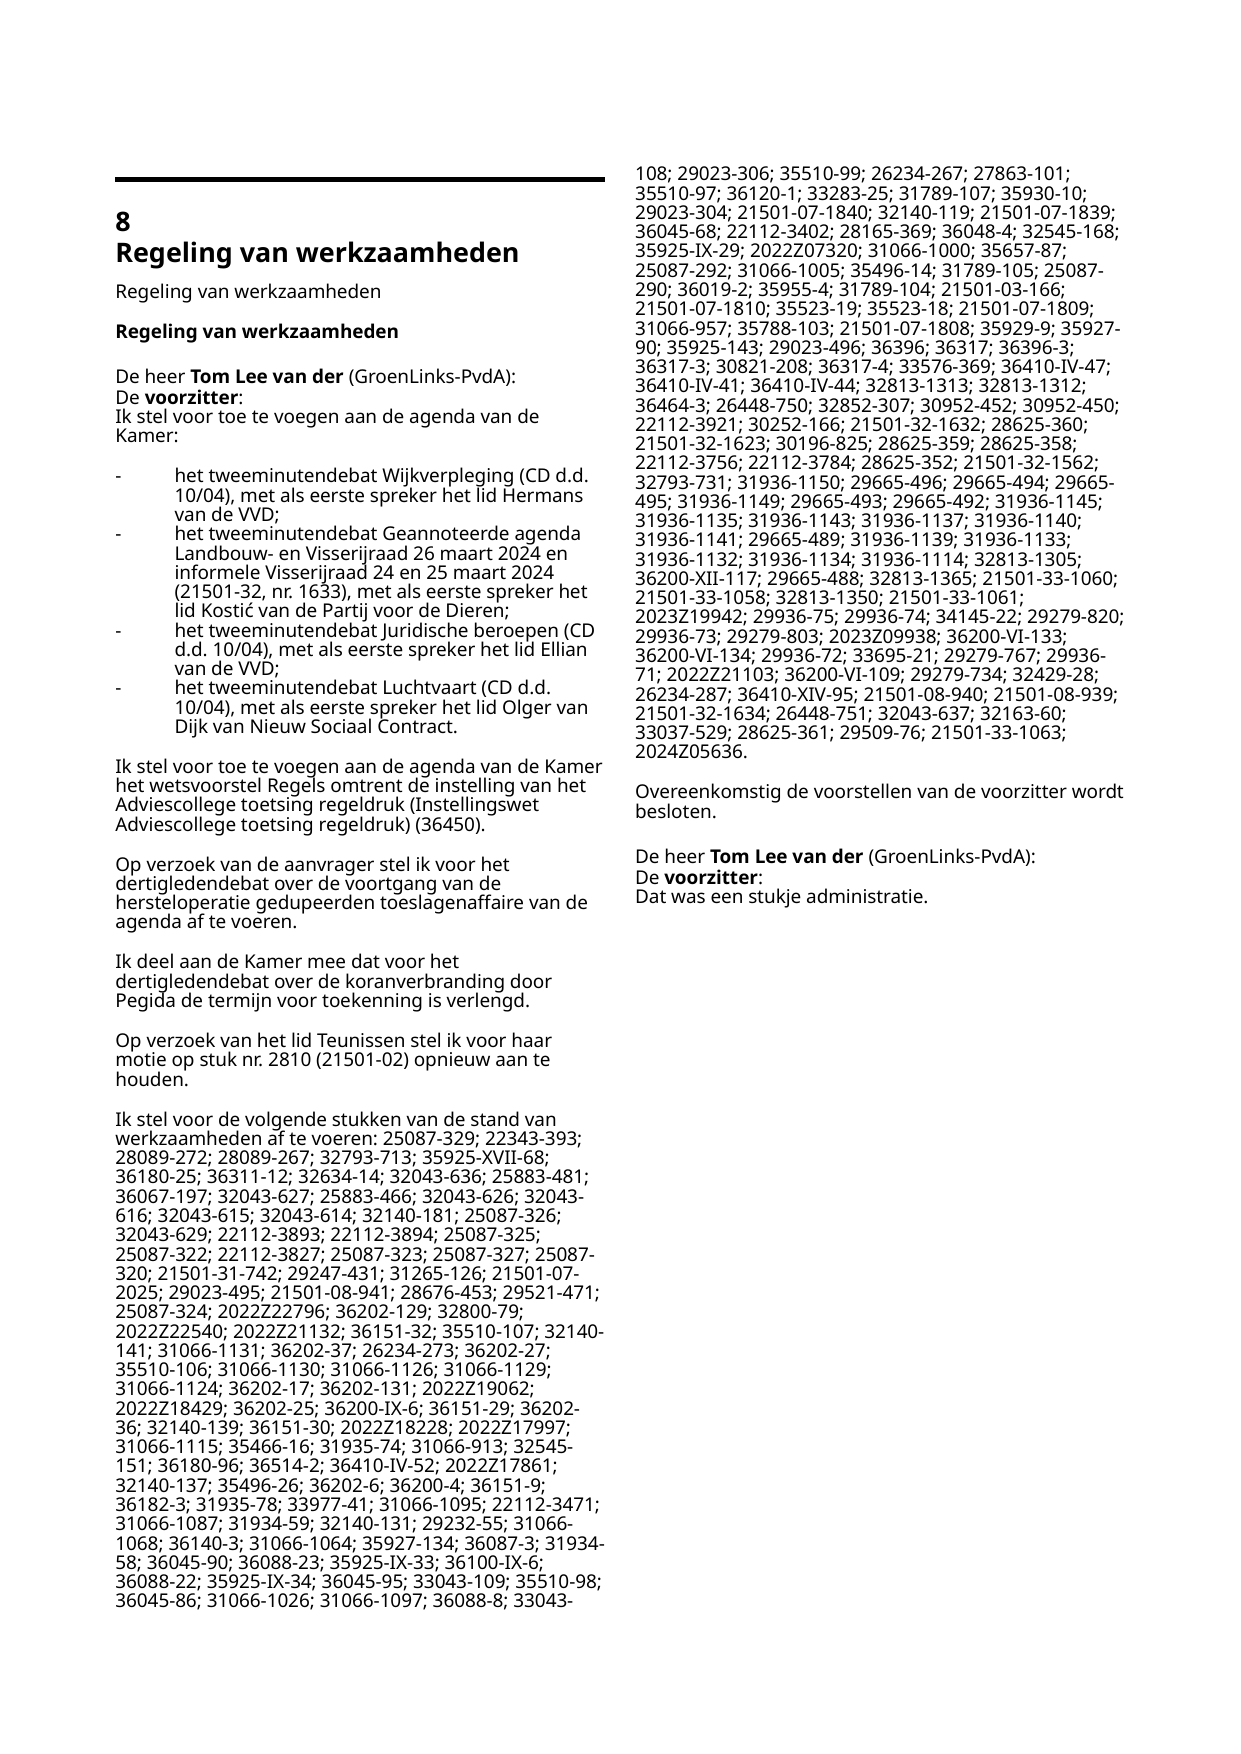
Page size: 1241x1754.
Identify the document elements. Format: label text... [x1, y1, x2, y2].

text De heer Tom Lee van der (GroenLinks-PvdA): [115, 363, 605, 389]
text Op verzoek van het lid Teunissen stel ik voor haar motie op stuk nr. 2810 (21501-02) opnieuw aan te houden. [115, 1032, 605, 1090]
text Op verzoek van de aanvrager stel ik voor het dertigledendebat over de voortgang van de hersteloperatie gedupeerden toeslagenaffaire van de agenda af te voeren. [115, 856, 605, 933]
text De heer Tom Lee van der (GroenLinks-PvdA): [635, 843, 1125, 869]
text 108; 29023-306; 35510-99; 26234-267; 27863-101; 35510-97; 36120-1; 33283-25; 31789-107; 35930-10; 29023-304; 21501-07-1840; 32140-119; 21501-07-1839; 36045-68; 22112-3402; 28165-369; 36048-4; 32545-168; 35925-IX-29; 2022Z07320; 31066-1000; 35657-87; 25087-292; 31066-1005; 35496-14; 31789-105; 25087-290; 36019-2; 35955-4; 31789-104; 21501-03-166; 21501-07-1810; 35523-19; 35523-18; 21501-07-1809; 31066-957; 35788-103; 21501-07-1808; 35929-9; 35927-90; 35925-143; 29023-496; 36396; 36317; 36396-3; 36317-3; 30821-208; 36317-4; 33576-369; 36410-IV-47; 36410-IV-41; 36410-IV-44; 32813-1313; 32813-1312; 36464-3; 26448-750; 32852-307; 30952-452; 30952-450; 22112-3921; 30252-166; 21501-32-1632; 28625-360; 21501-32-1623; 30196-825; 28625-359; 28625-358; 22112-3756; 22112-3784; 28625-352; 21501-32-1562; 32793-731; 31936-1150; 29665-496; 29665-494; 29665-495; 31936-1149; 29665-493; 29665-492; 31936-1145; 31936-1135; 31936-1143; 31936-1137; 31936-1140; 31936-1141; 29665-489; 31936-1139; 31936-1133; 31936-1132; 31936-1134; 31936-1114; 32813-1305; 36200-XII-117; 29665-488; 32813-1365; 21501-33-1060; 21501-33-1058; 32813-1350; 21501-33-1061; 2023Z19942; 29936-75; 29936-74; 34145-22; 29279-820; 29936-73; 29279-803; 2023Z09938; 36200-VI-133; 36200-VI-134; 29936-72; 33695-21; 29279-767; 29936-71; 2022Z21103; 36200-VI-109; 29279-734; 32429-28; 26234-287; 36410-XIV-95; 21501-08-940; 21501-08-939; 21501-32-1634; 26448-751; 32043-637; 32163-60; 33037-529; 28625-361; 29509-76; 21501-33-1063; 2024Z05636. [635, 165, 1125, 763]
text Ik stel voor toe te voegen aan de agenda van de Kamer het wetsvoorstel Regels omtrent de instelling van het Adviescollege toetsing regeldruk (Instellingswet Adviescollege toetsing regeldruk) (36450). [115, 758, 605, 835]
text Regeling van werkzaamheden [115, 283, 605, 302]
text 8 [115, 203, 605, 239]
list het tweeminutendebat Juridische beroepen (CD d.d. 10/04), met als eerste spreker het lid Ellian van de VVD; [115, 622, 605, 679]
text De voorzitter: [635, 869, 1125, 888]
text Dat was een stukje administratie. [635, 888, 1125, 907]
text Regeling van werkzaamheden [115, 323, 605, 342]
list het tweeminutendebat Geannoteerde agenda Landbouw- en Visserijraad 26 maart 2024 en informele Visserijraad 24 en 25 maart 2024 (21501-32, nr. 1633), met als eerste spreker het lid Kostić van de Partij voor de Dieren; [115, 525, 605, 622]
list het tweeminutendebat Luchtvaart (CD d.d. 10/04), met als eerste spreker het lid Olger van Dijk van Nieuw Sociaal Contract. [115, 679, 605, 737]
text Ik stel voor de volgende stukken van de stand van werkzaamheden af te voeren: 25087-329; 22343-393; 28089-272; 28089-267; 32793-713; 35925-XVII-68; 36180-25; 36311-12; 32634-14; 32043-636; 25883-481; 36067-197; 32043-627; 25883-466; 32043-626; 32043-616; 32043-615; 32043-614; 32140-181; 25087-326; 32043-629; 22112-3893; 22112-3894; 25087-325; 25087-322; 22112-3827; 25087-323; 25087-327; 25087-320; 21501-31-742; 29247-431; 31265-126; 21501-07-2025; 29023-495; 21501-08-941; 28676-453; 29521-471; 25087-324; 2022Z22796; 36202-129; 32800-79; 2022Z22540; 2022Z21132; 36151-32; 35510-107; 32140-141; 31066-1131; 36202-37; 26234-273; 36202-27; 35510-106; 31066-1130; 31066-1126; 31066-1129; 31066-1124; 36202-17; 36202-131; 2022Z19062; 2022Z18429; 36202-25; 36200-IX-6; 36151-29; 36202-36; 32140-139; 36151-30; 2022Z18228; 2022Z17997; 31066-1115; 35466-16; 31935-74; 31066-913; 32545-151; 36180-96; 36514-2; 36410-IV-52; 2022Z17861; 32140-137; 35496-26; 36202-6; 36200-4; 36151-9; 36182-3; 31935-78; 33977-41; 31066-1095; 22112-3471; 31066-1087; 31934-59; 32140-131; 29232-55; 31066-1068; 36140-3; 31066-1064; 35927-134; 36087-3; 31934-58; 36045-90; 36088-23; 35925-IX-33; 36100-IX-6; 36088-22; 35925-IX-34; 36045-95; 33043-109; 35510-98; 36045-86; 31066-1026; 31066-1097; 36088-8; 33043- [115, 1111, 605, 1612]
text Overeenkomstig de voorstellen van de voorzitter wordt besloten. [635, 783, 1125, 822]
text Ik stel voor toe te voegen aan de agenda van de Kamer: [115, 408, 605, 447]
text Ik deel aan de Kamer mee dat voor het dertigledendebat over de koranverbranding door Pegida de termijn voor toekenning is verlengd. [115, 953, 605, 1011]
text Regeling van werkzaamheden [115, 239, 605, 283]
list het tweeminutendebat Wijkverpleging (CD d.d. 10/04), met als eerste spreker het lid Hermans van de VVD; [115, 467, 605, 525]
text De voorzitter: [115, 389, 605, 408]
